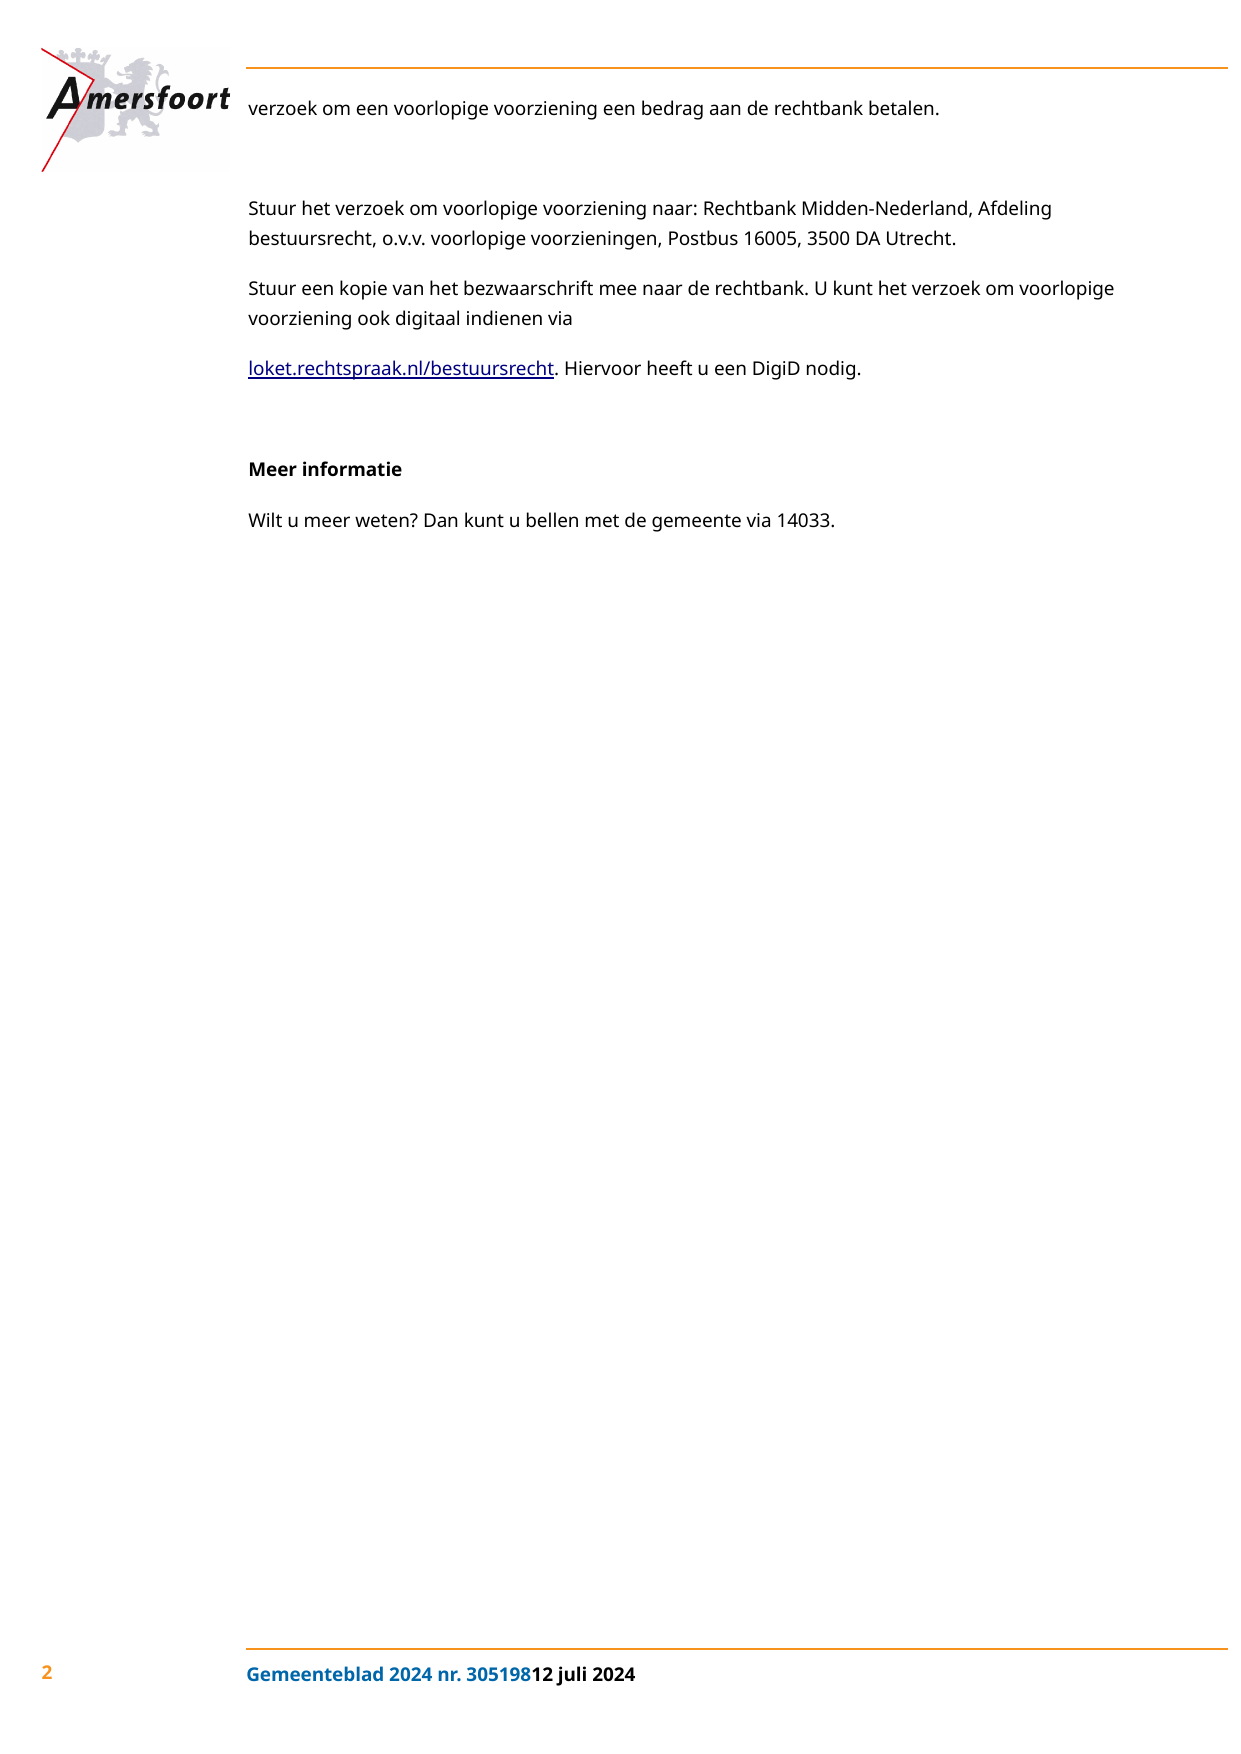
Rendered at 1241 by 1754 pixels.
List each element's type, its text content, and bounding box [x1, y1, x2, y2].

text Meer informatie [248, 456, 1152, 482]
text Stuur het verzoek om voorlopige voorziening naar: Rechtbank Midden-Nederland, Afdeling bestuursrecht, o.v.v. voorlopige voorzieningen, Postbus 16005, 3500 DA Utrecht. [248, 196, 1152, 251]
text Stuur een kopie van het bezwaarschrift mee naar de rechtbank. U kunt het verzoek om voorlopige voorziening ook digitaal indienen via [248, 276, 1152, 331]
picture [41, 47, 231, 172]
text verzoek om een voorlopige voorziening een bedrag aan de rechtbank betalen. [248, 95, 1152, 121]
text loket.rechtspraak.nl/bestuursrecht. Hiervoor heeft u een DigiD nodig. [248, 356, 1152, 381]
text Wilt u meer weten? Dan kunt u bellen met de gemeente via 14033. [248, 507, 1152, 533]
